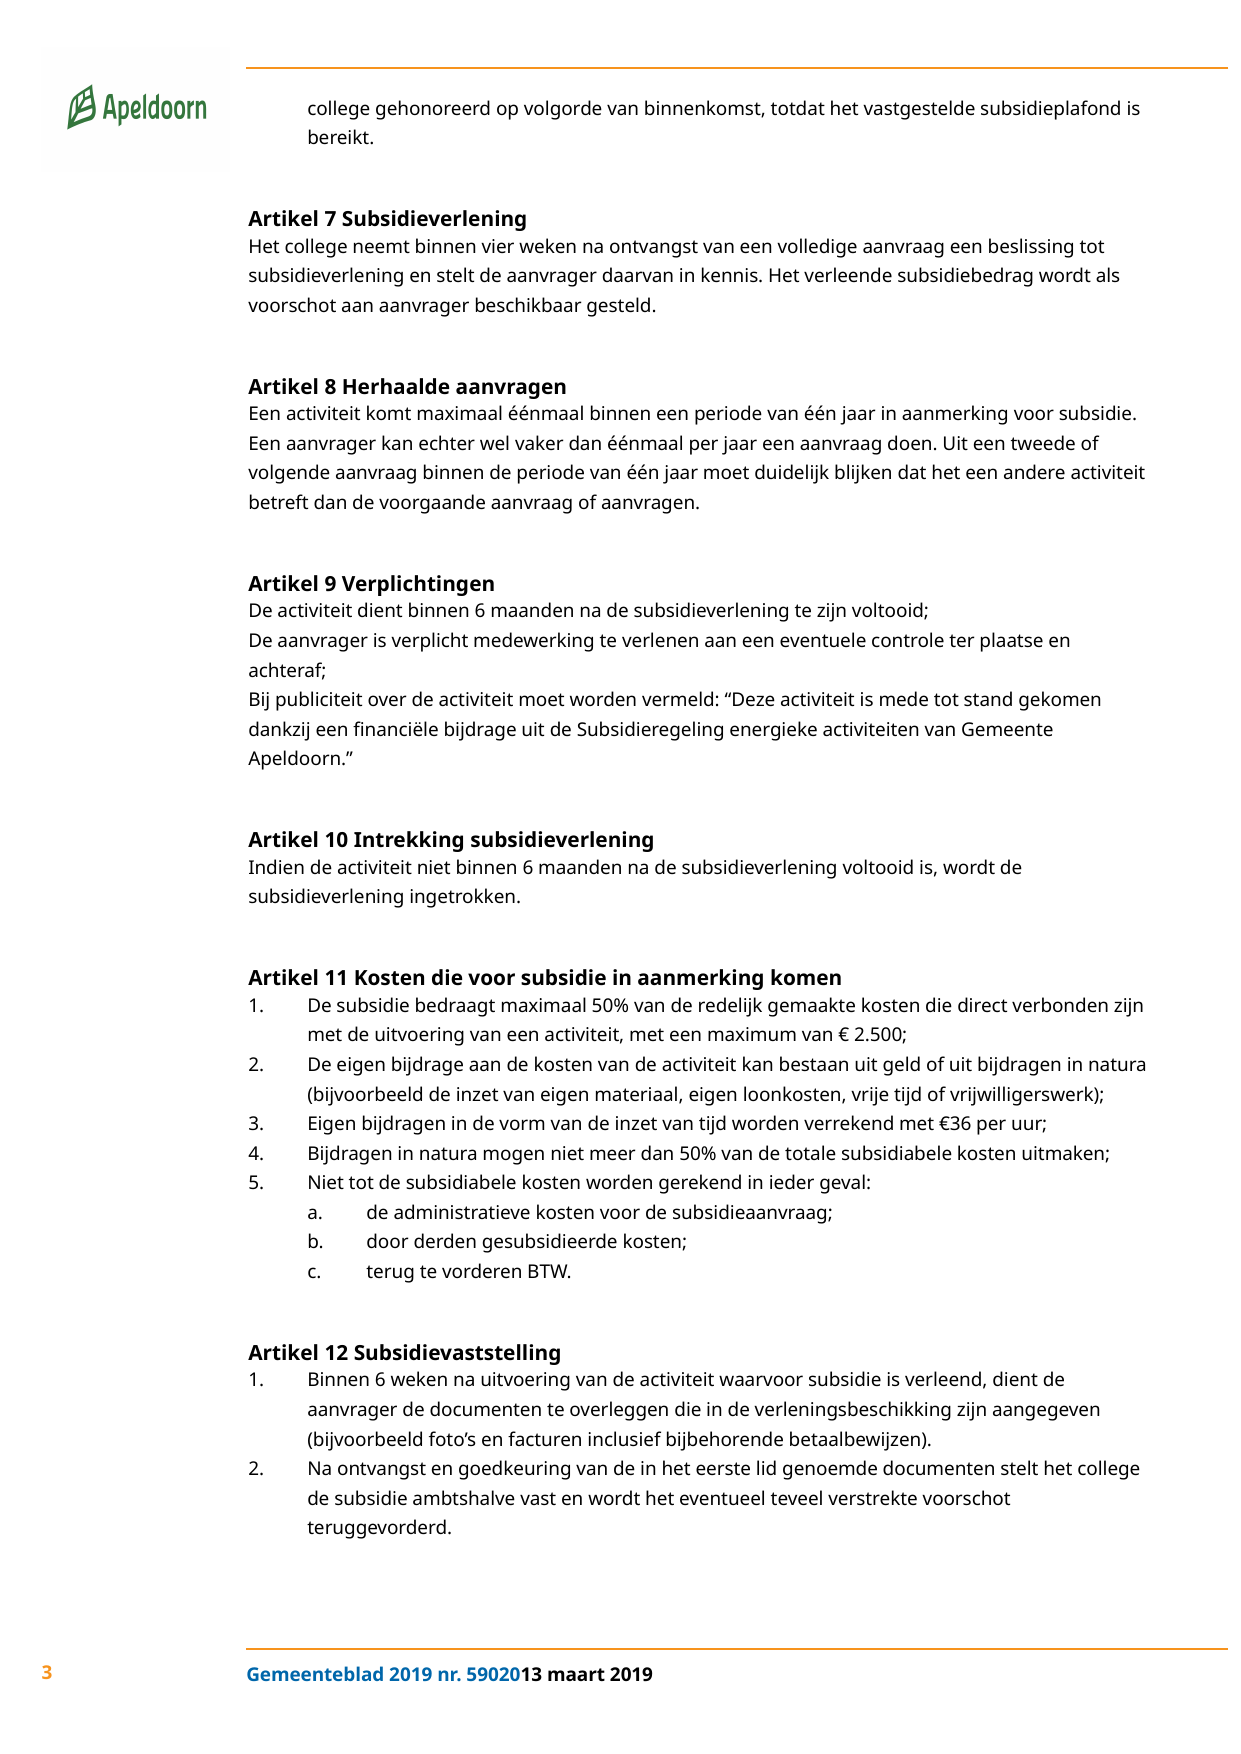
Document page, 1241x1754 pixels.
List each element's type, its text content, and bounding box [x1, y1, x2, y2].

list terug te vorderen BTW. [307, 1258, 1152, 1284]
text Artikel 11 Kosten die voor subsidie in aanmerking komen [248, 963, 1152, 992]
text Artikel 10 Intrekking subsidieverlening [248, 826, 1152, 854]
list Eigen bijdragen in de vorm van de inzet van tijd worden verrekend met €36 per uur; [248, 1110, 1152, 1136]
list Binnen 6 weken na uitvoering van de activiteit waarvoor subsidie is verleend, dient de aanvrager de documenten te overleggen die in de verleningsbeschikking zijn aangegeven (bijvoorbeeld foto’s en facturen inclusief bijbehorende betaalbewijzen). [248, 1367, 1152, 1452]
text Artikel 8 Herhaalde aanvragen [248, 372, 1152, 400]
list Na ontvangst en goedkeuring van de in het eerste lid genoemde documenten stelt het college de subsidie ambtshalve vast en wordt het eventueel teveel verstrekte voorschot teruggevorderd. [248, 1455, 1152, 1540]
list door derden gesubsidieerde kosten; [307, 1229, 1152, 1254]
text Het college neemt binnen vier weken na ontvangst van een volledige aanvraag een beslissing tot subsidieverlening en stelt de aanvrager daarvan in kennis. Het verleende subsidiebedrag wordt als voorschot aan aanvrager beschikbaar gesteld. [248, 233, 1152, 318]
list college gehonoreerd op volgorde van binnenkomst, totdat het vastgestelde subsidieplafond is bereikt. [248, 95, 1152, 150]
text Indien de activiteit niet binnen 6 maanden na de subsidieverlening voltooid is, wordt de subsidieverlening ingetrokken. [248, 854, 1152, 909]
list de administratieve kosten voor de subsidieaanvraag; [307, 1199, 1152, 1225]
text Artikel 9 Verplichtingen [248, 569, 1152, 598]
text Een activiteit komt maximaal éénmaal binnen een periode van één jaar in aanmerking voor subsidie. Een aanvrager kan echter wel vaker dan éénmaal per jaar een aanvraag doen. Uit een tweede of volgende aanvraag binnen de periode van één jaar moet duidelijk blijken dat het een andere activiteit betreft dan de voorgaande aanvraag of aanvragen. [248, 400, 1152, 515]
list De eigen bijdrage aan de kosten van de activiteit kan bestaan uit geld of uit bijdragen in natura (bijvoorbeeld de inzet van eigen materiaal, eigen loonkosten, vrije tijd of vrijwilligerswerk); [248, 1051, 1152, 1106]
text Bij publiciteit over de activiteit moet worden vermeld: “Deze activiteit is mede tot stand gekomen dankzij een financiële bijdrage uit de Subsidieregeling energieke activiteiten van Gemeente Apeldoorn.” [248, 686, 1152, 771]
list Niet tot de subsidiabele kosten worden gerekend in ieder geval: [248, 1169, 1152, 1195]
text De activiteit dient binnen 6 maanden na de subsidieverlening te zijn voltooid; [248, 598, 1152, 623]
list Bijdragen in natura mogen niet meer dan 50% van de totale subsidiabele kosten uitmaken; [248, 1140, 1152, 1166]
text De aanvrager is verplicht medewerking te verlenen aan een eventuele controle ter plaatse en achteraf; [248, 627, 1152, 682]
picture [41, 47, 231, 172]
list De subsidie bedraagt maximaal 50% van de redelijk gemaakte kosten die direct verbonden zijn met de uitvoering van een activiteit, met een maximum van € 2.500; [248, 992, 1152, 1047]
text Artikel 12 Subsidievaststelling [248, 1338, 1152, 1367]
text Artikel 7 Subsidieverlening [248, 204, 1152, 233]
